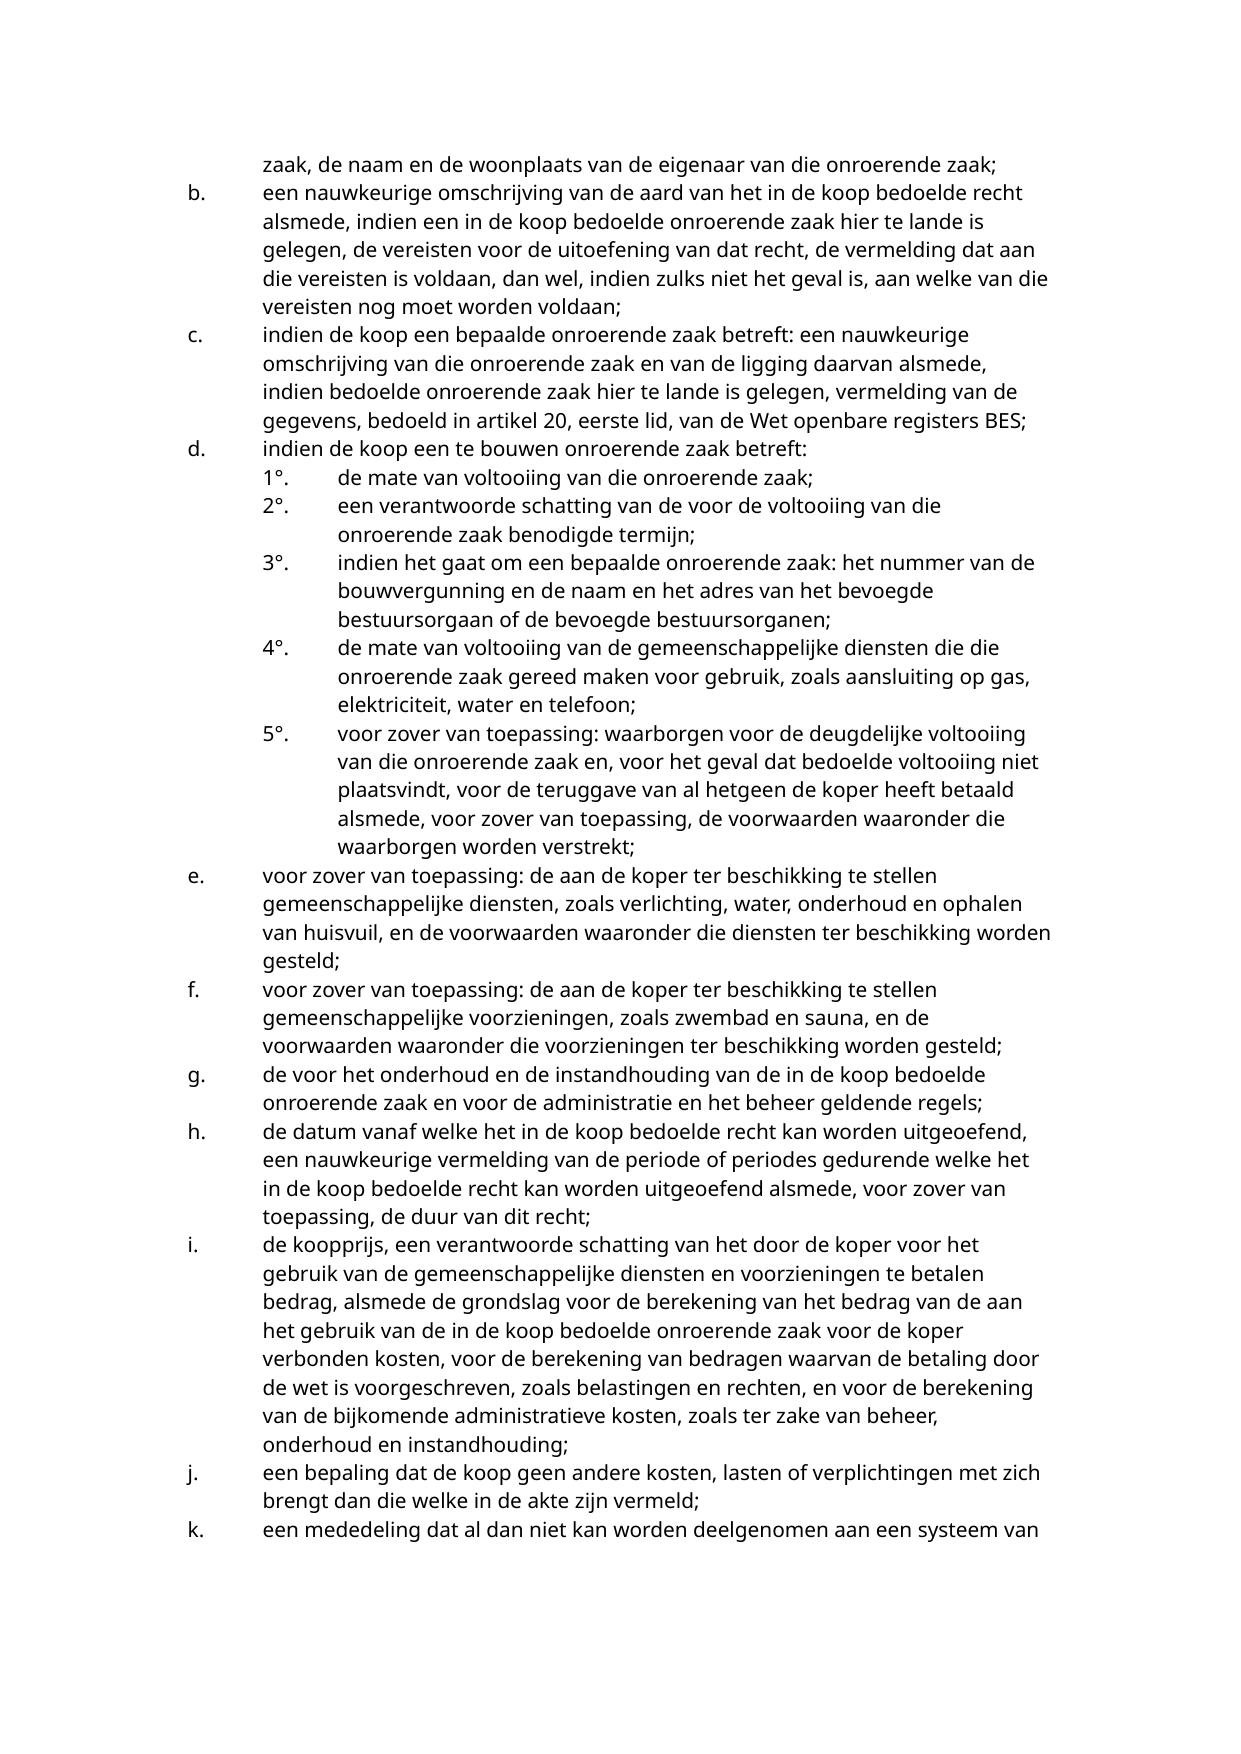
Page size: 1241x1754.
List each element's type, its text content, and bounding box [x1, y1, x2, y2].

list zaak, de naam en de woonplaats van de eigenaar van die onroerende zaak; [187, 150, 1053, 178]
list voor zover van toepassing: de aan de koper ter beschikking te stellen gemeenschappelijke voorzieningen, zoals zwembad en sauna, en de voorwaarden waaronder die voorzieningen ter beschikking worden gesteld; [187, 975, 1053, 1060]
list een verantwoorde schatting van de voor de voltooiing van die onroerende zaak benodigde termijn; [262, 491, 1053, 548]
list een bepaling dat de koop geen andere kosten, lasten of verplichtingen met zich brengt dan die welke in de akte zijn vermeld; [187, 1458, 1053, 1515]
list de datum vanaf welke het in de koop bedoelde recht kan worden uitgeoefend, een nauwkeurige vermelding van de periode of periodes gedurende welke het in de koop bedoelde recht kan worden uitgeoefend alsmede, voor zover van toepassing, de duur van dit recht; [187, 1117, 1053, 1231]
list de mate van voltooiing van die onroerende zaak; [262, 463, 1053, 491]
list de koopprijs, een verantwoorde schatting van het door de koper voor het gebruik van de gemeenschappelijke diensten en voorzieningen te betalen bedrag, alsmede de grondslag voor de berekening van het bedrag van de aan het gebruik van de in de koop bedoelde onroerende zaak voor de koper verbonden kosten, voor de berekening van bedragen waarvan de betaling door de wet is voorgeschreven, zoals belastingen en rechten, en voor de berekening van de bijkomende administratieve kosten, zoals ter zake van beheer, onderhoud en instandhouding; [187, 1231, 1053, 1458]
list indien de koop een te bouwen onroerende zaak betreft: [187, 434, 1053, 463]
list indien de koop een bepaalde onroerende zaak betreft: een nauwkeurige omschrijving van die onroerende zaak en van de ligging daarvan alsmede, indien bedoelde onroerende zaak hier te lande is gelegen, vermelding van de gegevens, bedoeld in artikel 20, eerste lid, van de Wet openbare registers BES; [187, 321, 1053, 434]
list voor zover van toepassing: de aan de koper ter beschikking te stellen gemeenschappelijke diensten, zoals verlichting, water, onderhoud en ophalen van huisvuil, en de voorwaarden waaronder die diensten ter beschikking worden gesteld; [187, 861, 1053, 975]
list een mededeling dat al dan niet kan worden deelgenomen aan een systeem van [187, 1515, 1053, 1543]
list de voor het onderhoud en de instandhouding van de in de koop bedoelde onroerende zaak en voor de administratie en het beheer geldende regels; [187, 1060, 1053, 1117]
list een nauwkeurige omschrijving van de aard van het in de koop bedoelde recht alsmede, indien een in de koop bedoelde onroerende zaak hier te lande is gelegen, de vereisten voor de uitoefening van dat recht, de vermelding dat aan die vereisten is voldaan, dan wel, indien zulks niet het geval is, aan welke van die vereisten nog moet worden voldaan; [187, 178, 1053, 321]
list indien het gaat om een bepaalde onroerende zaak: het nummer van de bouwvergunning en de naam en het adres van het bevoegde bestuursorgaan of de bevoegde bestuursorganen; [262, 548, 1053, 633]
list voor zover van toepassing: waarborgen voor de deugdelijke voltooiing van die onroerende zaak en, voor het geval dat bedoelde voltooiing niet plaatsvindt, voor de teruggave van al hetgeen de koper heeft betaald alsmede, voor zover van toepassing, de voorwaarden waaronder die waarborgen worden verstrekt; [262, 719, 1053, 861]
list de mate van voltooiing van de gemeenschappelijke diensten die die onroerende zaak gereed maken voor gebruik, zoals aansluiting op gas, elektriciteit, water en telefoon; [262, 633, 1053, 719]
